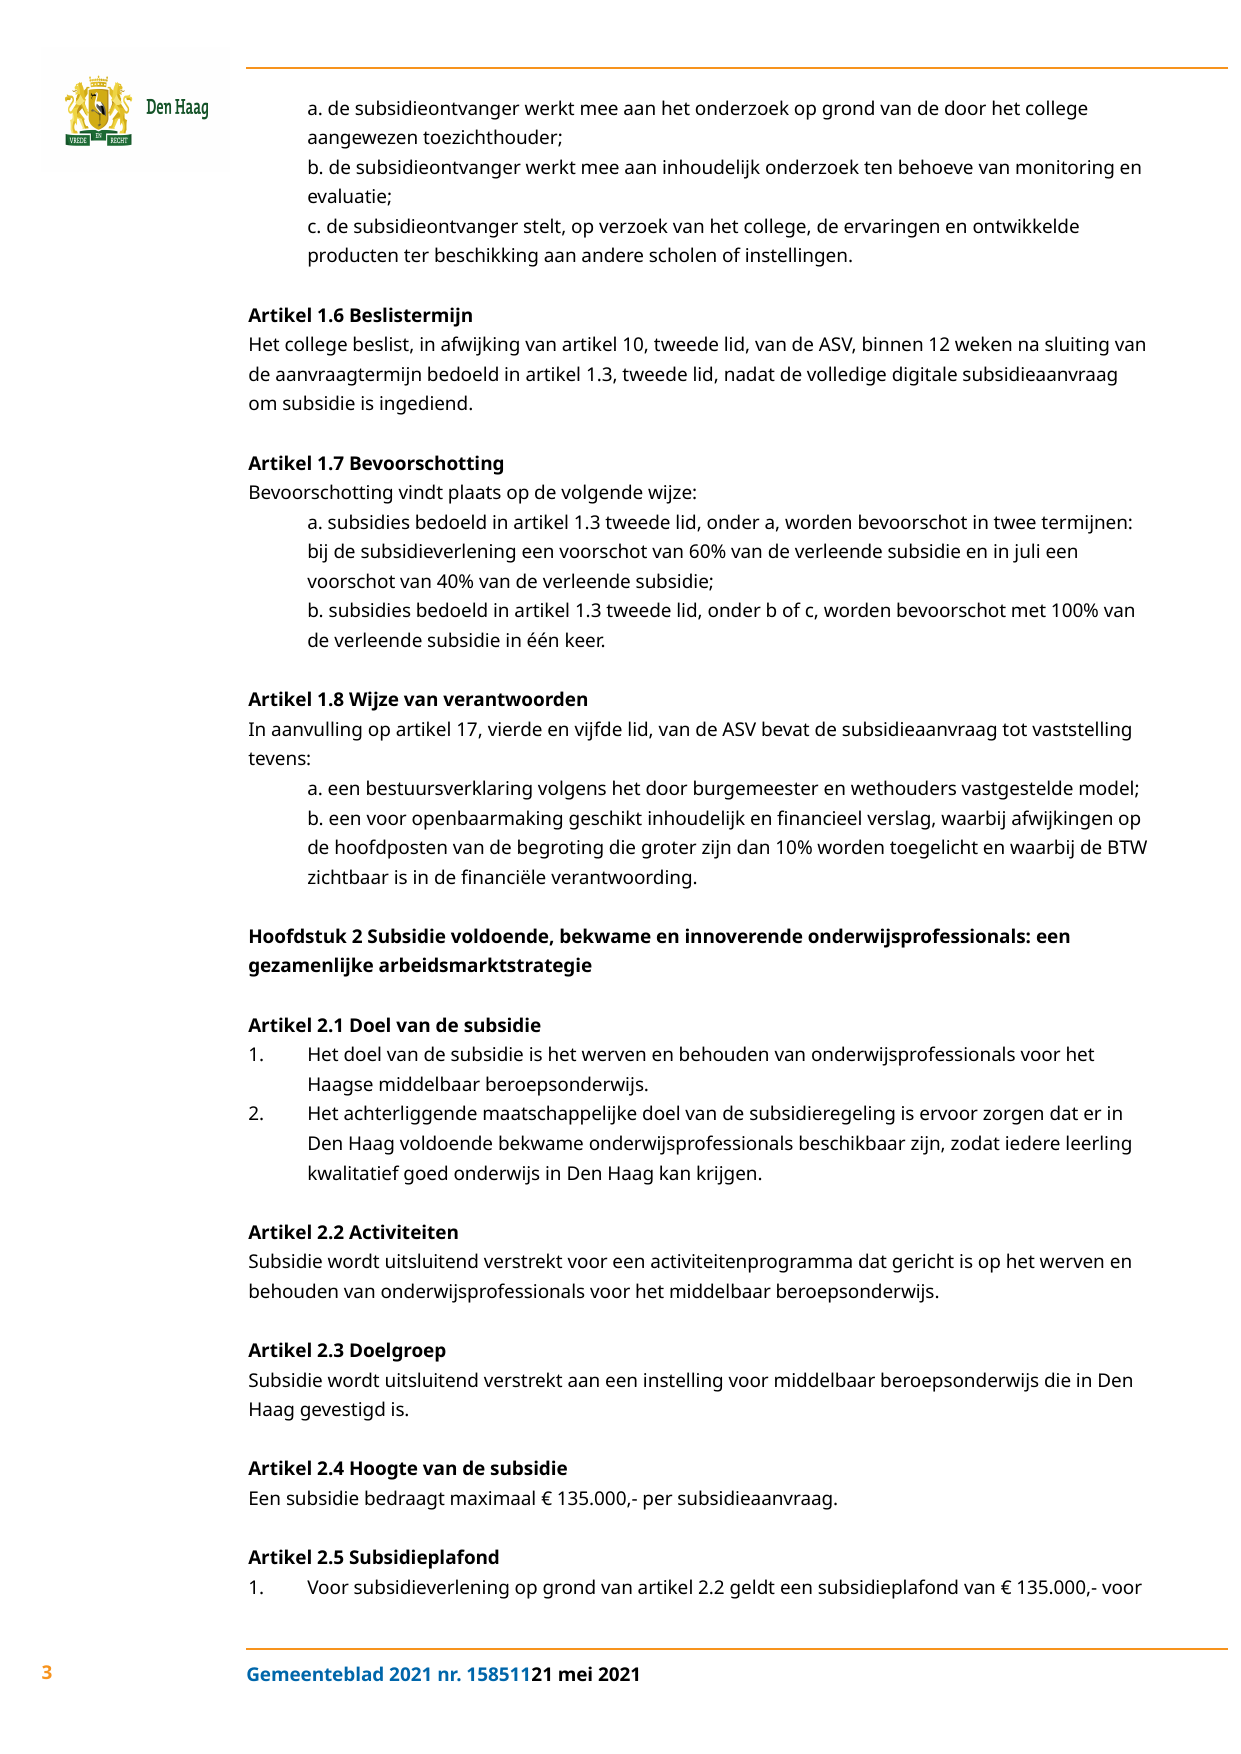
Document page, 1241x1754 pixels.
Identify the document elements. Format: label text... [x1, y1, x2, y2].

text Subsidie wordt uitsluitend verstrekt aan een instelling voor middelbaar beroepsonderwijs die in Den Haag gevestigd is. [248, 1367, 1152, 1422]
list b. een voor openbaarmaking geschikt inhoudelijk en financieel verslag, waarbij afwijkingen op de hoofdposten van de begroting die groter zijn dan 10% worden toegelicht en waarbij de BTW zichtbaar is in de financiële verantwoording. [248, 805, 1152, 890]
text Artikel 1.7 Bevoorschotting [248, 450, 1152, 476]
text Artikel 1.8 Wijze van verantwoorden [248, 686, 1152, 712]
text Subsidie wordt uitsluitend verstrekt voor een activiteitenprogramma dat gericht is op het werven en behouden van onderwijsprofessionals voor het middelbaar beroepsonderwijs. [248, 1248, 1152, 1304]
text Hoofdstuk 2 Subsidie voldoende, bekwame en innoverende onderwijsprofessionals: een gezamenlijke arbeidsmarktstrategie [248, 923, 1152, 978]
text Bevoorschotting vindt plaats op de volgende wijze: [248, 479, 1152, 505]
text Artikel 2.1 Doel van de subsidie [248, 1012, 1152, 1038]
text Artikel 2.2 Activiteiten [248, 1219, 1152, 1245]
list a. de subsidieontvanger werkt mee aan het onderzoek op grond van de door het college aangewezen toezichthouder; [248, 95, 1152, 150]
text Artikel 2.3 Doelgroep [248, 1337, 1152, 1363]
list c. de subsidieontvanger stelt, op verzoek van het college, de ervaringen en ontwikkelde producten ter beschikking aan andere scholen of instellingen. [248, 213, 1152, 268]
text Artikel 2.4 Hoogte van de subsidie [248, 1456, 1152, 1481]
picture [41, 47, 231, 172]
list a. een bestuursverklaring volgens het door burgemeester en wethouders vastgestelde model; [248, 775, 1152, 801]
text In aanvulling op artikel 17, vierde en vijfde lid, van de ASV bevat de subsidieaanvraag tot vaststelling tevens: [248, 716, 1152, 771]
text Een subsidie bedraagt maximaal € 135.000,- per subsidieaanvraag. [248, 1485, 1152, 1511]
list b. subsidies bedoeld in artikel 1.3 tweede lid, onder b of c, worden bevoorschot met 100% van de verleende subsidie in één keer. [248, 598, 1152, 653]
text Artikel 1.6 Beslistermijn [248, 302, 1152, 328]
text Artikel 2.5 Subsidieplafond [248, 1544, 1152, 1570]
list Het doel van de subsidie is het werven en behouden van onderwijsprofessionals voor het Haagse middelbaar beroepsonderwijs. [248, 1041, 1152, 1097]
list b. de subsidieontvanger werkt mee aan inhoudelijk onderzoek ten behoeve van monitoring en evaluatie; [248, 154, 1152, 209]
list Het achterliggende maatschappelijke doel van de subsidieregeling is ervoor zorgen dat er in Den Haag voldoende bekwame onderwijsprofessionals beschikbaar zijn, zodat iedere leerling kwalitatief goed onderwijs in Den Haag kan krijgen. [248, 1101, 1152, 1186]
text Het college beslist, in afwijking van artikel 10, tweede lid, van de ASV, binnen 12 weken na sluiting van de aanvraagtermijn bedoeld in artikel 1.3, tweede lid, nadat de volledige digitale subsidieaanvraag om subsidie is ingediend. [248, 331, 1152, 416]
list Voor subsidieverlening op grond van artikel 2.2 geldt een subsidieplafond van € 135.000,- voor [248, 1574, 1152, 1600]
list a. subsidies bedoeld in artikel 1.3 tweede lid, onder a, worden bevoorschot in twee termijnen: bij de subsidieverlening een voorschot van 60% van de verleende subsidie en in juli een voorschot van 40% van de verleende subsidie; [248, 509, 1152, 594]
